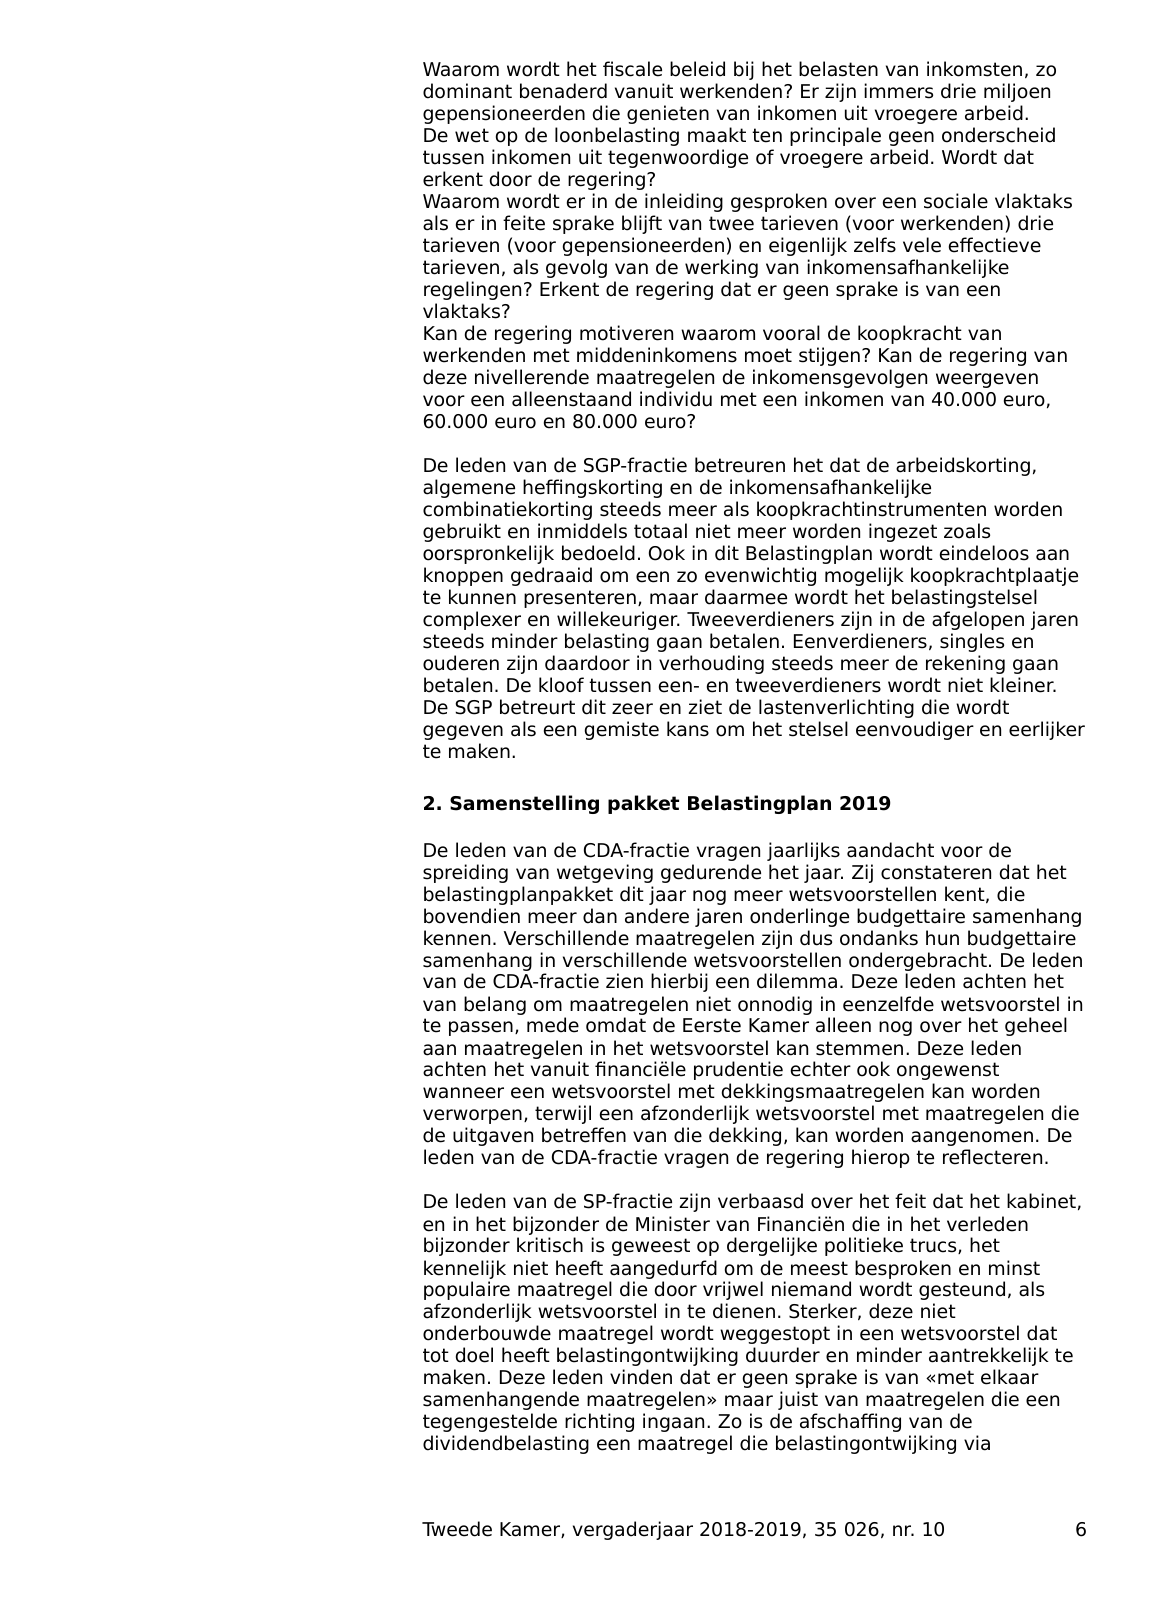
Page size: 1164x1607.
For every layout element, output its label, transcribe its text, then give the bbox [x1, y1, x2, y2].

text Kan de regering motiveren waarom vooral de koopkracht van werkenden met middeninkomens moet stijgen? Kan de regering van deze nivellerende maatregelen de inkomensgevolgen weergeven voor een alleenstaand individu met een inkomen van 40.000 euro, 60.000 euro en 80.000 euro? [422, 323, 1087, 433]
text Waarom wordt er in de inleiding gesproken over een sociale vlaktaks als er in feite sprake blijft van twee tarieven (voor werkenden) drie tarieven (voor gepensioneerden) en eigenlijk zelfs vele effectieve tarieven, als gevolg van de werking van inkomensafhankelijke regelingen? Erkent de regering dat er geen sprake is van een vlaktaks? [422, 191, 1087, 323]
text Waarom wordt het fiscale beleid bij het belasten van inkomsten, zo dominant benaderd vanuit werkenden? Er zijn immers drie miljoen gepensioneerden die genieten van inkomen uit vroegere arbeid. [422, 59, 1087, 125]
text De leden van de SP-fractie zijn verbaasd over het feit dat het kabinet, en in het bijzonder de Minister van Financiën die in het verleden bijzonder kritisch is geweest op dergelijke politieke trucs, het kennelijk niet heeft aangedurfd om de meest besproken en minst populaire maatregel die door vrijwel niemand wordt gesteund, als afzonderlijk wetsvoorstel in te dienen. Sterker, deze niet onderbouwde maatregel wordt weggestopt in een wetsvoorstel dat tot doel heeft belastingontwijking duurder en minder aantrekkelijk te maken. Deze leden vinden dat er geen sprake is van «met elkaar samenhangende maatregelen» maar juist van maatregelen die een tegengestelde richting ingaan. Zo is de afschaffing van de dividendbelasting een maatregel die belastingontwijking via [422, 1191, 1087, 1455]
text De wet op de loonbelasting maakt ten principale geen onderscheid tussen inkomen uit tegenwoordige of vroegere arbeid. Wordt dat erkent door de regering? [422, 125, 1087, 191]
text De leden van de SGP-fractie betreuren het dat de arbeidskorting, algemene heffingskorting en de inkomensafhankelijke combinatiekorting steeds meer als koopkrachtinstrumenten worden gebruikt en inmiddels totaal niet meer worden ingezet zoals oorspronkelijk bedoeld. Ook in dit Belastingplan wordt eindeloos aan knoppen gedraaid om een zo evenwichtig mogelijk koopkrachtplaatje te kunnen presenteren, maar daarmee wordt het belastingstelsel complexer en willekeuriger. Tweeverdieners zijn in de afgelopen jaren steeds minder belasting gaan betalen. Eenverdieners, singles en ouderen zijn daardoor in verhouding steeds meer de rekening gaan betalen. De kloof tussen een- en tweeverdieners wordt niet kleiner. De SGP betreurt dit zeer en ziet de lastenverlichting die wordt gegeven als een gemiste kans om het stelsel eenvoudiger en eerlijker te maken. [422, 455, 1087, 763]
subtitle 2. Samenstelling pakket Belastingplan 2019 [422, 793, 1087, 814]
text De leden van de CDA-fractie vragen jaarlijks aandacht voor de spreiding van wetgeving gedurende het jaar. Zij constateren dat het belastingplanpakket dit jaar nog meer wetsvoorstellen kent, die bovendien meer dan andere jaren onderlinge budgettaire samenhang kennen. Verschillende maatregelen zijn dus ondanks hun budgettaire samenhang in verschillende wetsvoorstellen ondergebracht. De leden van de CDA-fractie zien hierbij een dilemma. Deze leden achten het van belang om maatregelen niet onnodig in eenzelfde wetsvoorstel in te passen, mede omdat de Eerste Kamer alleen nog over het geheel aan maatregelen in het wetsvoorstel kan stemmen. Deze leden achten het vanuit financiële prudentie echter ook ongewenst wanneer een wetsvoorstel met dekkingsmaatregelen kan worden verworpen, terwijl een afzonderlijk wetsvoorstel met maatregelen die de uitgaven betreffen van die dekking, kan worden aangenomen. De leden van de CDA-fractie vragen de regering hierop te reflecteren. [422, 839, 1087, 1169]
